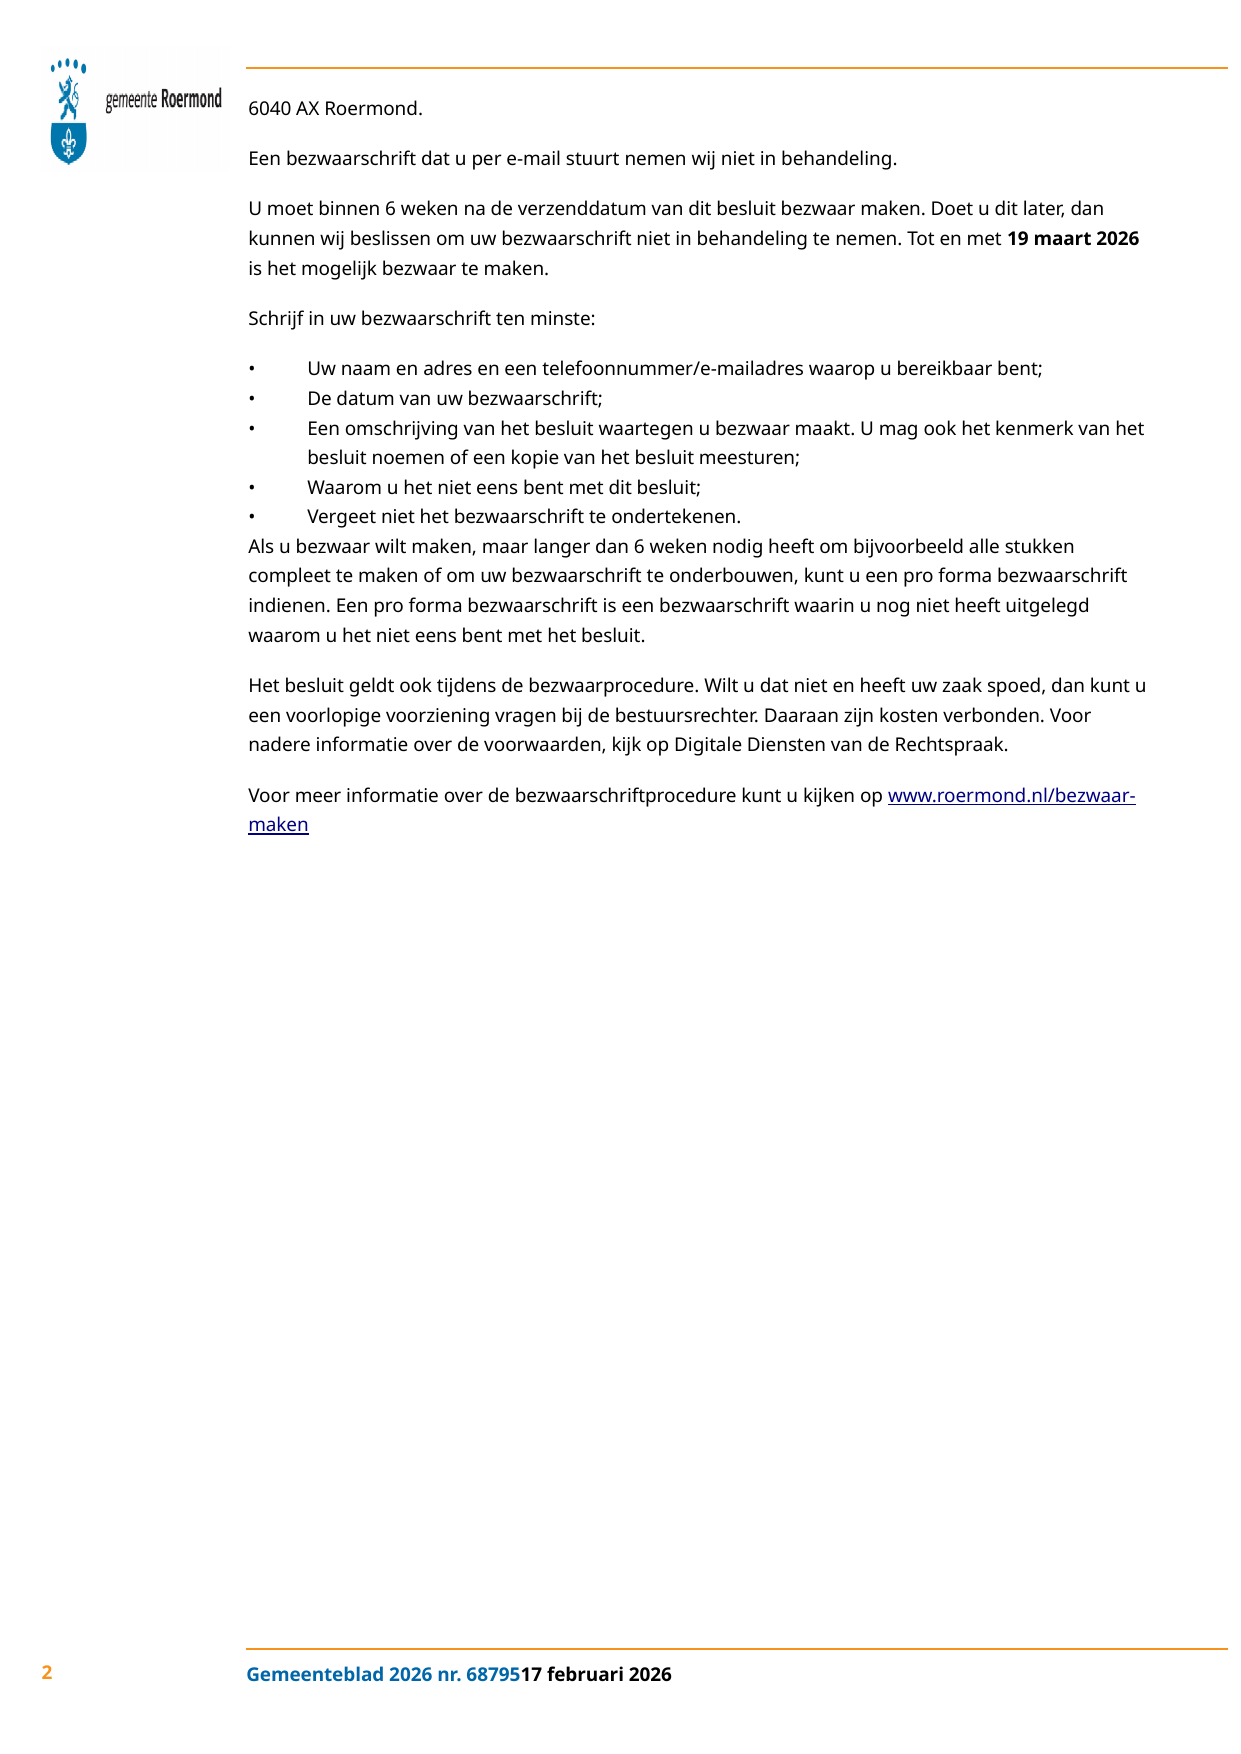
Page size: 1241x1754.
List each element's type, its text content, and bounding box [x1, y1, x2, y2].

list Uw naam en adres en een telefoonnummer/e-mailadres waarop u bereikbaar bent; [248, 356, 1152, 381]
text U moet binnen 6 weken na de verzenddatum van dit besluit bezwaar maken. Doet u dit later, dan kunnen wij beslissen om uw bezwaarschrift niet in behandeling te nemen. Tot en met 19 maart 2026 is het mogelijk bezwaar te maken. [248, 196, 1152, 281]
text Schrijf in uw bezwaarschrift ten minste: [248, 305, 1152, 331]
list Een omschrijving van het besluit waartegen u bezwaar maakt. U mag ook het kenmerk van het besluit noemen of een kopie van het besluit meesturen; [248, 415, 1152, 470]
list Waarom u het niet eens bent met dit besluit; [248, 474, 1152, 500]
text Als u bezwaar wilt maken, maar langer dan 6 weken nodig heeft om bijvoorbeeld alle stukken compleet te maken of om uw bezwaarschrift te onderbouwen, kunt u een pro forma bezwaarschrift indienen. Een pro forma bezwaarschrift is een bezwaarschrift waarin u nog niet heeft uitgelegd waarom u het niet eens bent met het besluit. [248, 533, 1152, 648]
text Het besluit geldt ook tijdens de bezwaarprocedure. Wilt u dat niet en heeft uw zaak spoed, dan kunt u een voorlopige voorziening vragen bij de bestuursrechter. Daaraan zijn kosten verbonden. Voor nadere informatie over de voorwaarden, kijk op Digitale Diensten van de Rechtspraak. [248, 672, 1152, 757]
text 6040 AX Roermond. [248, 95, 1152, 121]
picture [41, 47, 231, 172]
text Voor meer informatie over de bezwaarschriftprocedure kunt u kijken op www.roermond.nl/bezwaar-maken [248, 782, 1152, 837]
text Een bezwaarschrift dat u per e-mail stuurt nemen wij niet in behandeling. [248, 145, 1152, 171]
list De datum van uw bezwaarschrift; [248, 385, 1152, 411]
list Vergeet niet het bezwaarschrift te ondertekenen. [248, 503, 1152, 529]
